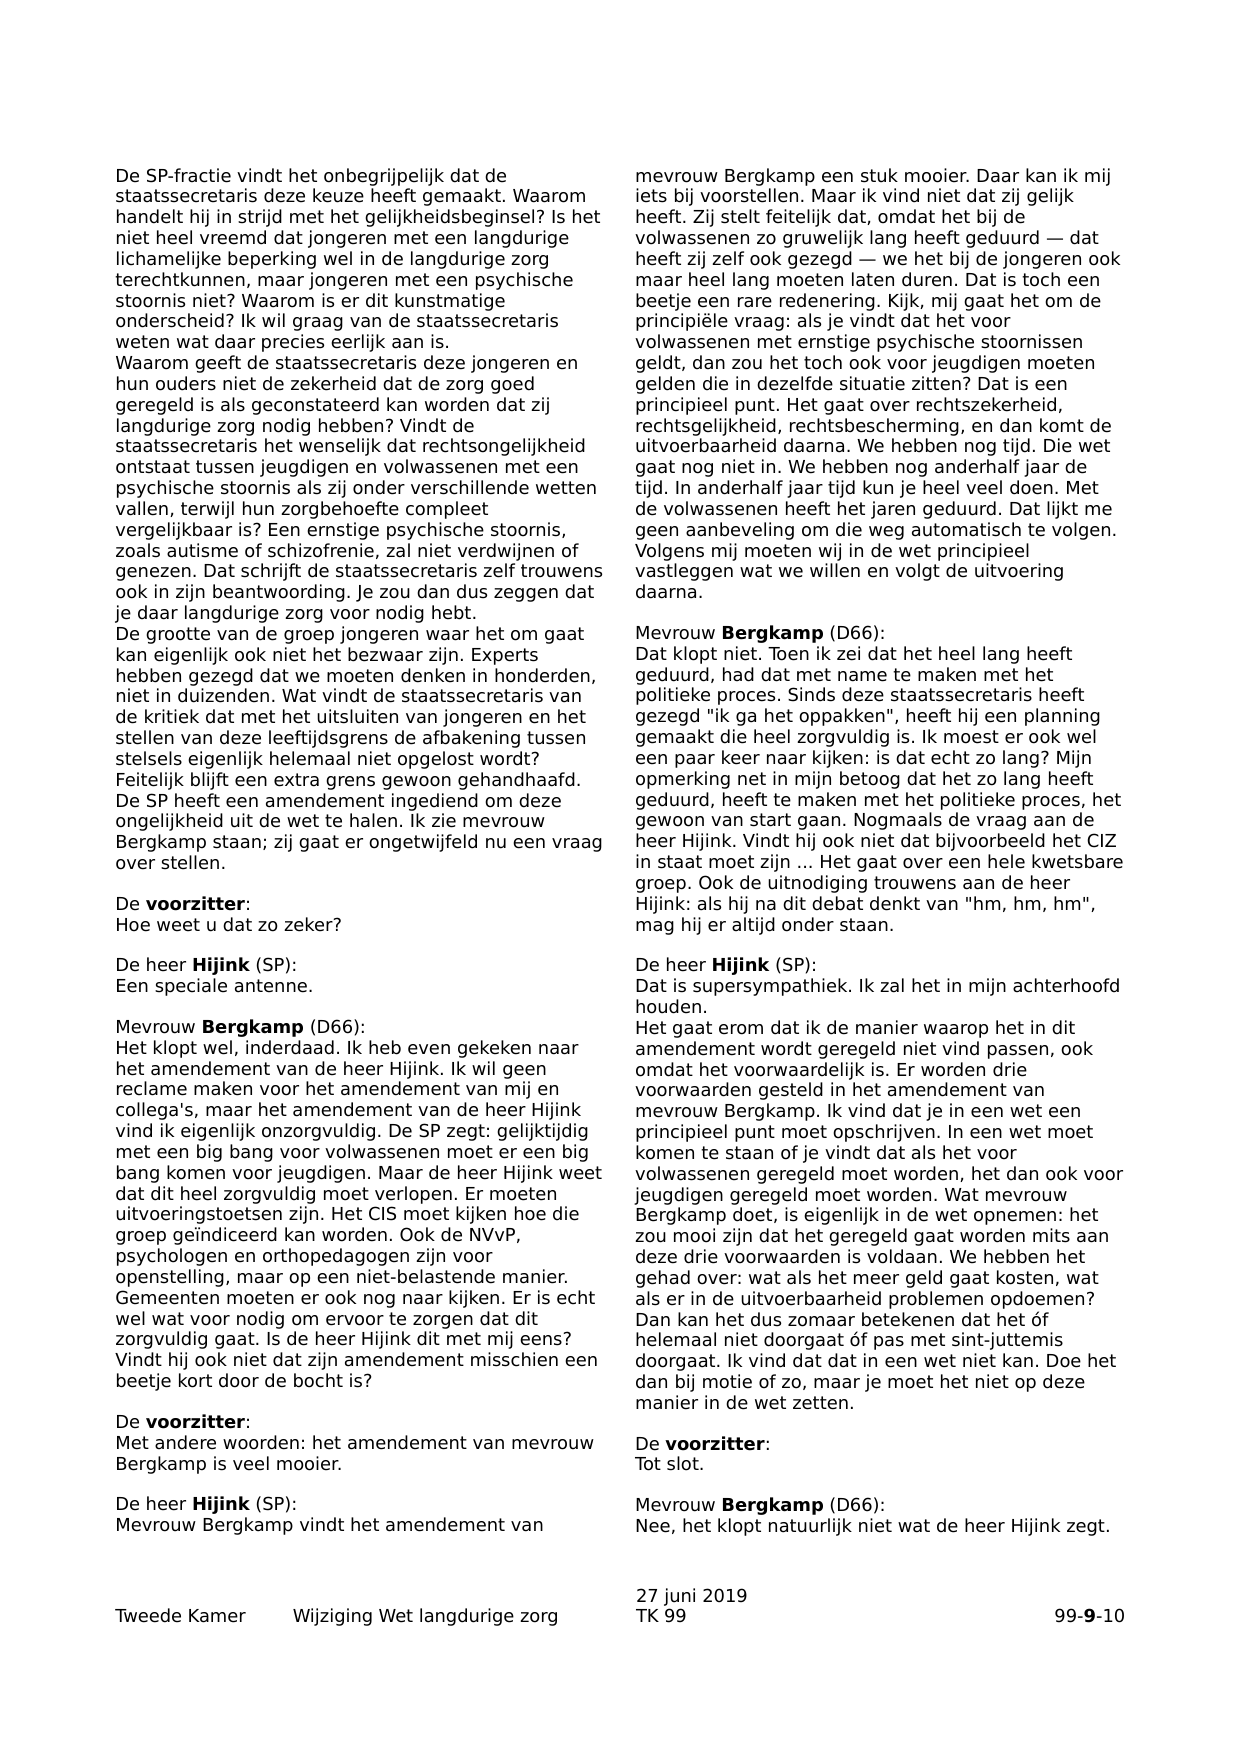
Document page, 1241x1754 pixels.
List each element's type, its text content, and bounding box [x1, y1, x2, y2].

text De voorzitter: [635, 1433, 1125, 1454]
text Waarom geeft de staatssecretaris deze jongeren en hun ouders niet de zekerheid dat de zorg goed geregeld is als geconstateerd kan worden dat zij langdurige zorg nodig hebben? Vindt de staatssecretaris het wenselijk dat rechtsongelijkheid ontstaat tussen jeugdigen en volwassenen met een psychische stoornis als zij onder verschillende wetten vallen, terwijl hun zorgbehoefte compleet vergelijkbaar is? Een ernstige psychische stoornis, zoals autisme of schizofrenie, zal niet verdwijnen of genezen. Dat schrijft de staatssecretaris zelf trouwens ook in zijn beantwoording. Je zou dan dus zeggen dat je daar langdurige zorg voor nodig hebt. [115, 353, 605, 624]
text Dat is supersympathiek. Ik zal het in mijn achterhoofd houden. [635, 976, 1125, 1018]
text De SP heeft een amendement ingediend om deze ongelijkheid uit de wet te halen. Ik zie mevrouw Bergkamp staan; zij gaat er ongetwijfeld nu een vraag over stellen. [115, 790, 605, 874]
text Nee, het klopt natuurlijk niet wat de heer Hijink zegt. [635, 1516, 1125, 1537]
text Mevrouw Bergkamp (D66): [635, 623, 1125, 643]
text De heer Hijink (SP): [115, 1494, 605, 1515]
text Dat klopt niet. Toen ik zei dat het heel lang heeft geduurd, had dat met name te maken met het politieke proces. Sinds deze staatssecretaris heeft gezegd "ik ga het oppakken", heeft hij een planning gemaakt die heel zorgvuldig is. Ik moest er ook wel een paar keer naar kijken: is dat echt zo lang? Mijn opmerking net in mijn betoog dat het zo lang heeft geduurd, heeft te maken met het politieke proces, het gewoon van start gaan. Nogmaals de vraag aan de heer Hijink. Vindt hij ook niet dat bijvoorbeeld het CIZ in staat moet zijn ... Het gaat over een hele kwetsbare groep. Ook de uitnodiging trouwens aan de heer Hijink: als hij na dit debat denkt van "hm, hm, hm", mag hij er altijd onder staan. [635, 643, 1125, 935]
text Een speciale antenne. [115, 976, 605, 997]
text Het klopt wel, inderdaad. Ik heb even gekeken naar het amendement van de heer Hijink. Ik wil geen reclame maken voor het amendement van mij en collega's, maar het amendement van de heer Hijink vind ik eigenlijk onzorgvuldig. De SP zegt: gelijktijdig met een big bang voor volwassenen moet er een big bang komen voor jeugdigen. Maar de heer Hijink weet dat dit heel zorgvuldig moet verlopen. Er moeten uitvoeringstoetsen zijn. Het CIS moet kijken hoe die groep geïndiceerd kan worden. Ook de NVvP, psychologen en orthopedagogen zijn voor openstelling, maar op een niet-belastende manier. Gemeenten moeten er ook nog naar kijken. Er is echt wel wat voor nodig om ervoor te zorgen dat dit zorgvuldig gaat. Is de heer Hijink dit met mij eens? Vindt hij ook niet dat zijn amendement misschien een beetje kort door de bocht is? [115, 1037, 605, 1392]
text De heer Hijink (SP): [115, 955, 605, 976]
text De grootte van de groep jongeren waar het om gaat kan eigenlijk ook niet het bezwaar zijn. Experts hebben gezegd dat we moeten denken in honderden, niet in duizenden. Wat vindt de staatssecretaris van de kritiek dat met het uitsluiten van jongeren en het stellen van deze leeftijdsgrens de afbakening tussen stelsels eigenlijk helemaal niet opgelost wordt? Feitelijk blijft een extra grens gewoon gehandhaafd. [115, 624, 605, 790]
text Mevrouw Bergkamp (D66): [115, 1017, 605, 1037]
text Het gaat erom dat ik de manier waarop het in dit amendement wordt geregeld niet vind passen, ook omdat het voorwaardelijk is. Er worden drie voorwaarden gesteld in het amendement van mevrouw Bergkamp. Ik vind dat je in een wet een principieel punt moet opschrijven. In een wet moet komen te staan of je vindt dat als het voor volwassenen geregeld moet worden, het dan ook voor jeugdigen geregeld moet worden. Wat mevrouw Bergkamp doet, is eigenlijk in de wet opnemen: het zou mooi zijn dat het geregeld gaat worden mits aan deze drie voorwaarden is voldaan. We hebben het gehad over: wat als het meer geld gaat kosten, wat als er in de uitvoerbaarheid problemen opdoemen? Dan kan het dus zomaar betekenen dat het óf helemaal niet doorgaat óf pas met sint-juttemis doorgaat. Ik vind dat dat in een wet niet kan. Doe het dan bij motie of zo, maar je moet het niet op deze manier in de wet zetten. [635, 1018, 1125, 1413]
text mevrouw Bergkamp een stuk mooier. Daar kan ik mij iets bij voorstellen. Maar ik vind niet dat zij gelijk heeft. Zij stelt feitelijk dat, omdat het bij de volwassenen zo gruwelijk lang heeft geduurd — dat heeft zij zelf ook gezegd — we het bij de jongeren ook maar heel lang moeten laten duren. Dat is toch een beetje een rare redenering. Kijk, mij gaat het om de principiële vraag: als je vindt dat het voor volwassenen met ernstige psychische stoornissen geldt, dan zou het toch ook voor jeugdigen moeten gelden die in dezelfde situatie zitten? Dat is een principieel punt. Het gaat over rechtszekerheid, rechtsgelijkheid, rechtsbescherming, en dan komt de uitvoerbaarheid daarna. We hebben nog tijd. Die wet gaat nog niet in. We hebben nog anderhalf jaar de tijd. In anderhalf jaar tijd kun je heel veel doen. Met de volwassenen heeft het jaren geduurd. Dat lijkt me geen aanbeveling om die weg automatisch te volgen. Volgens mij moeten wij in de wet principieel vastleggen wat we willen en volgt de uitvoering daarna. [635, 165, 1125, 603]
text Mevrouw Bergkamp vindt het amendement van [115, 1515, 605, 1536]
text De SP-fractie vindt het onbegrijpelijk dat de staatssecretaris deze keuze heeft gemaakt. Waarom handelt hij in strijd met het gelijkheidsbeginsel? Is het niet heel vreemd dat jongeren met een langdurige lichamelijke beperking wel in de langdurige zorg terechtkunnen, maar jongeren met een psychische stoornis niet? Waarom is er dit kunstmatige onderscheid? Ik wil graag van de staatssecretaris weten wat daar precies eerlijk aan is. [115, 165, 605, 353]
text Hoe weet u dat zo zeker? [115, 914, 605, 935]
text Met andere woorden: het amendement van mevrouw Bergkamp is veel mooier. [115, 1432, 605, 1474]
text De heer Hijink (SP): [635, 955, 1125, 976]
text Mevrouw Bergkamp (D66): [635, 1495, 1125, 1516]
text De voorzitter: [115, 894, 605, 914]
text Tot slot. [635, 1454, 1125, 1475]
text De voorzitter: [115, 1412, 605, 1432]
